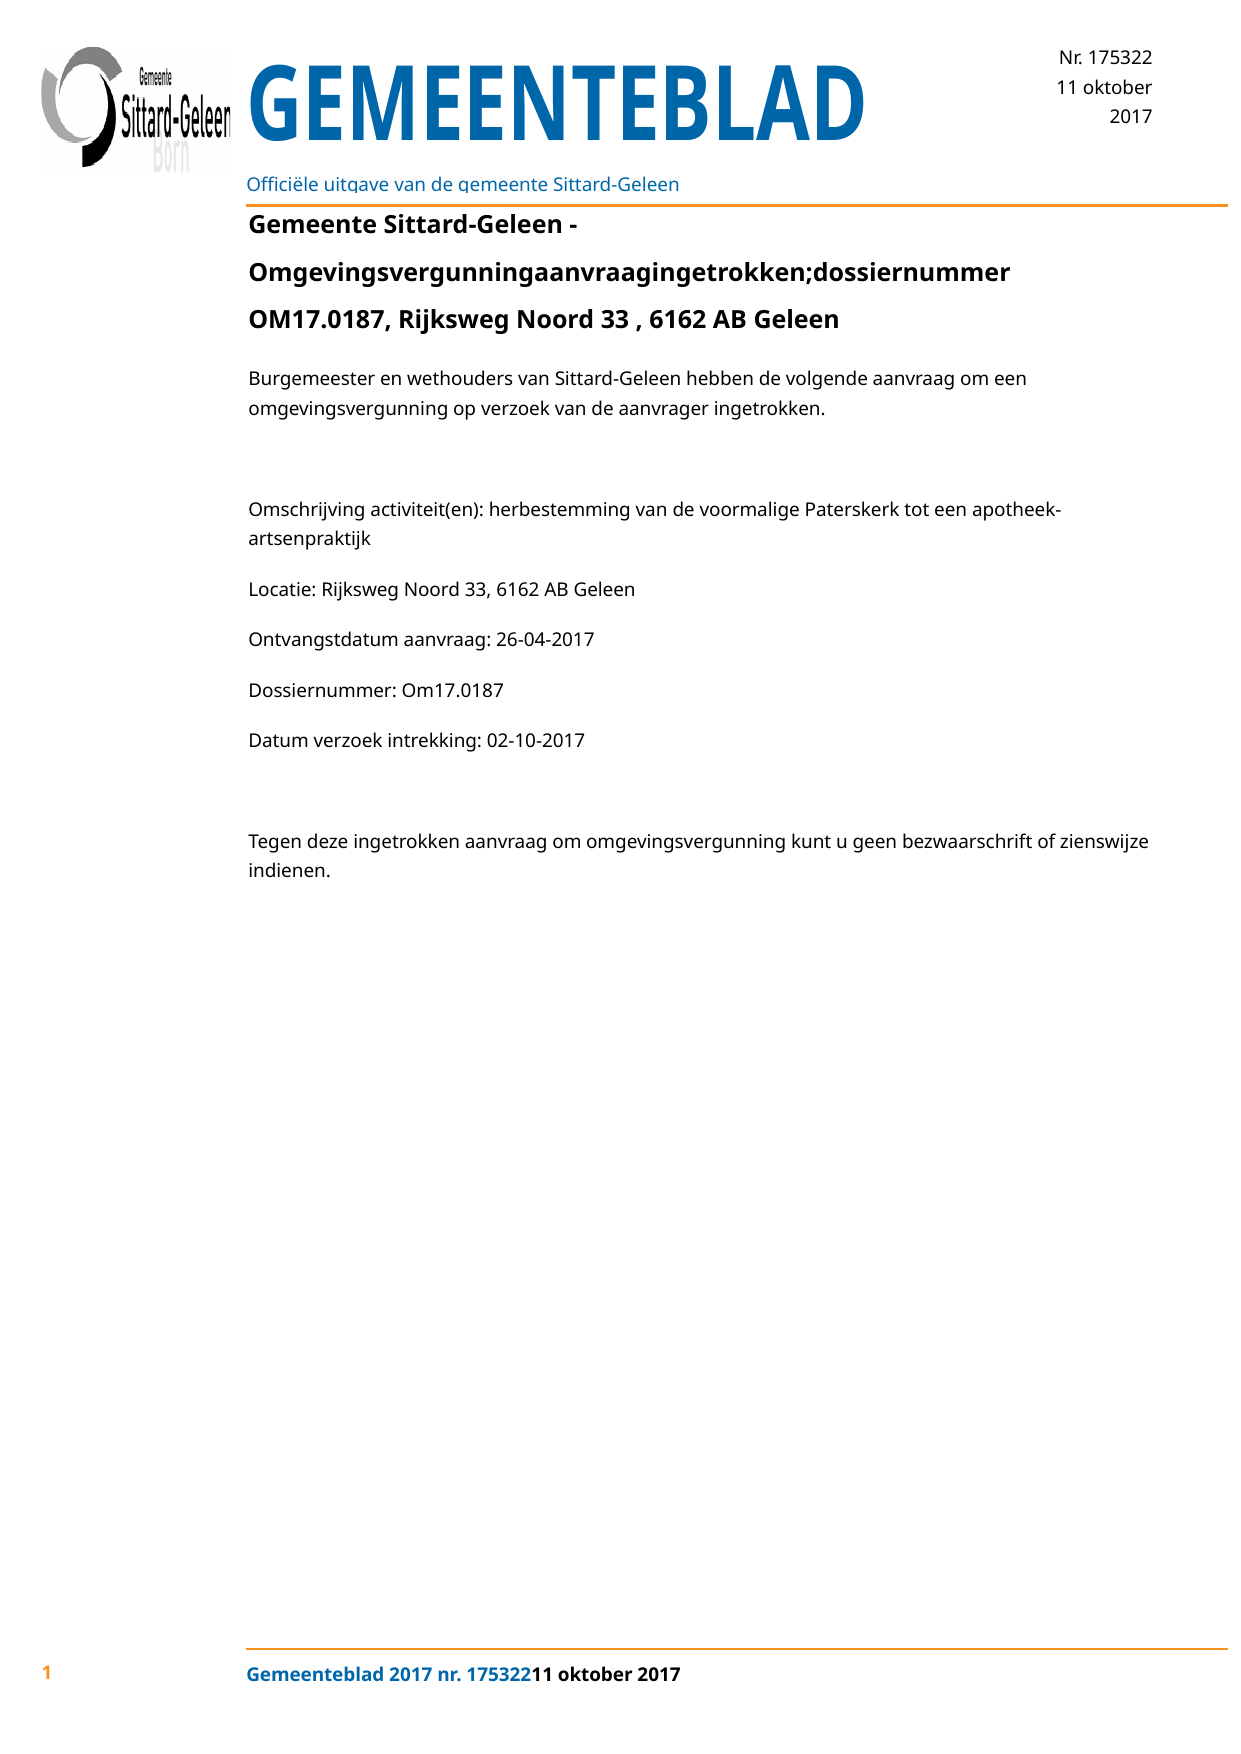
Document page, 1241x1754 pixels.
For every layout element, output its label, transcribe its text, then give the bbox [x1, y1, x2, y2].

picture [41, 47, 231, 172]
text Tegen deze ingetrokken aanvraag om omgevingsvergunning kunt u geen bezwaarschrift of zienswijze indienen. [248, 828, 1152, 883]
text Locatie: Rijksweg Noord 33, 6162 AB Geleen [248, 576, 1152, 602]
text Omschrijving activiteit(en): herbestemming van de voormalige Paterskerk tot een apotheek-artsenpraktijk [248, 496, 1152, 551]
text Datum verzoek intrekking: 02-10-2017 [248, 727, 1152, 753]
text Ontvangstdatum aanvraag: 26-04-2017 [248, 626, 1152, 652]
text Dossiernummer: Om17.0187 [248, 677, 1152, 702]
text Burgemeester en wethouders van Sittard-Geleen hebben de volgende aanvraag om een omgevingsvergunning op verzoek van de aanvrager ingetrokken. [248, 366, 1152, 421]
text Gemeente Sittard-Geleen - Omgevingsvergunningaanvraagingetrokken;dossiernummer OM17.0187, Rijksweg Noord 33 , 6162 AB Geleen [248, 207, 1152, 336]
